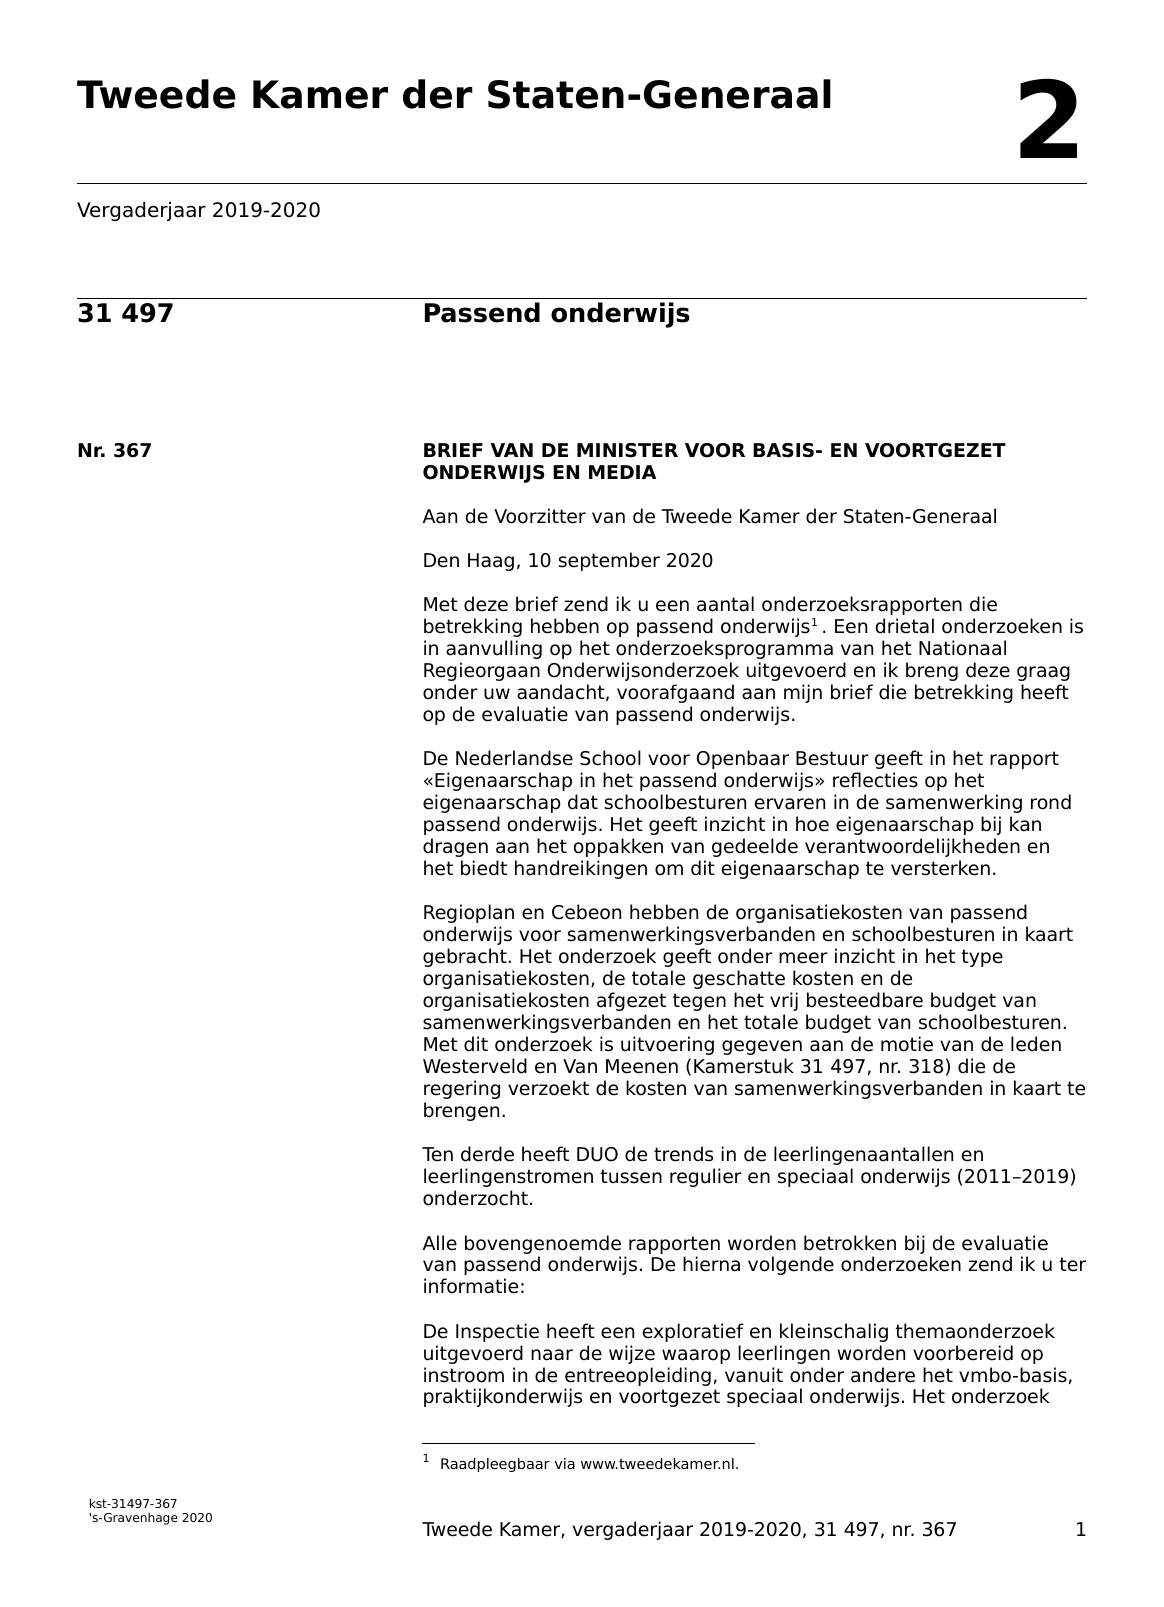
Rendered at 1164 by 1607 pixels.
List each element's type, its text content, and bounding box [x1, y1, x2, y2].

table_cell Vergaderjaar 2019-2020 [77, 184, 1087, 298]
text De Nederlandse School voor Openbaar Bestuur geeft in het rapport «Eigenaarschap in het passend onderwijs» reflecties op het eigenaarschap dat schoolbesturen ervaren in de samenwerking rond passend onderwijs. Het geeft inzicht in hoe eigenaarschap bij kan dragen aan het oppakken van gedeelde verantwoordelijkheden en het biedt handreikingen om dit eigenaarschap te versterken. [422, 748, 1087, 880]
table_header Tweede Kamer der Staten-Generaal [77, 59, 886, 183]
text Regioplan en Cebeon hebben de organisatiekosten van passend onderwijs voor samenwerkingsverbanden en schoolbesturen in kaart gebracht. Het onderzoek geeft onder meer inzicht in het type organisatiekosten, de totale geschatte kosten en de organisatiekosten afgezet tegen het vrij besteedbare budget van samenwerkingsverbanden en het totale budget van schoolbesturen. Met dit onderzoek is uitvoering gegeven aan de motie van de leden Westerveld en Van Meenen (Kamerstuk 31 497, nr. 318) die de regering verzoekt de kosten van samenwerkingsverbanden in kaart te brengen. [422, 902, 1087, 1122]
text Den Haag, 10 september 2020 [422, 550, 1087, 572]
text Met deze brief zend ik u een aantal onderzoeksrapporten die betrekking hebben op passend onderwijs. Een drietal onderzoeken is in aanvulling op het onderzoeksprogramma van het Nationaal Regieorgaan Onderwijsonderzoek uitgevoerd en ik breng deze graag onder uw aandacht, voorafgaand aan mijn brief die betrekking heeft op de evaluatie van passend onderwijs. [422, 594, 1087, 726]
text 's-Gravenhage 2020 [88, 1511, 323, 1525]
text Alle bovengenoemde rapporten worden betrokken bij de evaluatie van passend onderwijs. De hierna volgende onderzoeken zend ik u ter informatie: [422, 1232, 1087, 1298]
text Raadpleegbaar via www.tweedekamer.nl. [422, 1452, 1087, 1474]
text kst-31497-367 [88, 1497, 323, 1511]
text Aan de Voorzitter van de Tweede Kamer der Staten-Generaal [422, 506, 1087, 528]
text Ten derde heeft DUO de trends in de leerlingenaantallen en leerlingenstromen tussen regulier en speciaal onderwijs (2011–2019) onderzocht. [422, 1144, 1087, 1210]
subtitle 31 497 Passend onderwijs [77, 299, 1087, 329]
table_header 2 [886, 59, 1087, 183]
subtitle Nr. 367 BRIEF VAN DE MINISTER VOOR BASIS- EN VOORTGEZET ONDERWIJS EN MEDIA [77, 440, 1087, 484]
text De Inspectie heeft een exploratief en kleinschalig themaonderzoek uitgevoerd naar de wijze waarop leerlingen worden voorbereid op instroom in de entreeopleiding, vanuit onder andere het vmbo-basis, praktijkonderwijs en voortgezet speciaal onderwijs. Het onderzoek [422, 1321, 1087, 1408]
